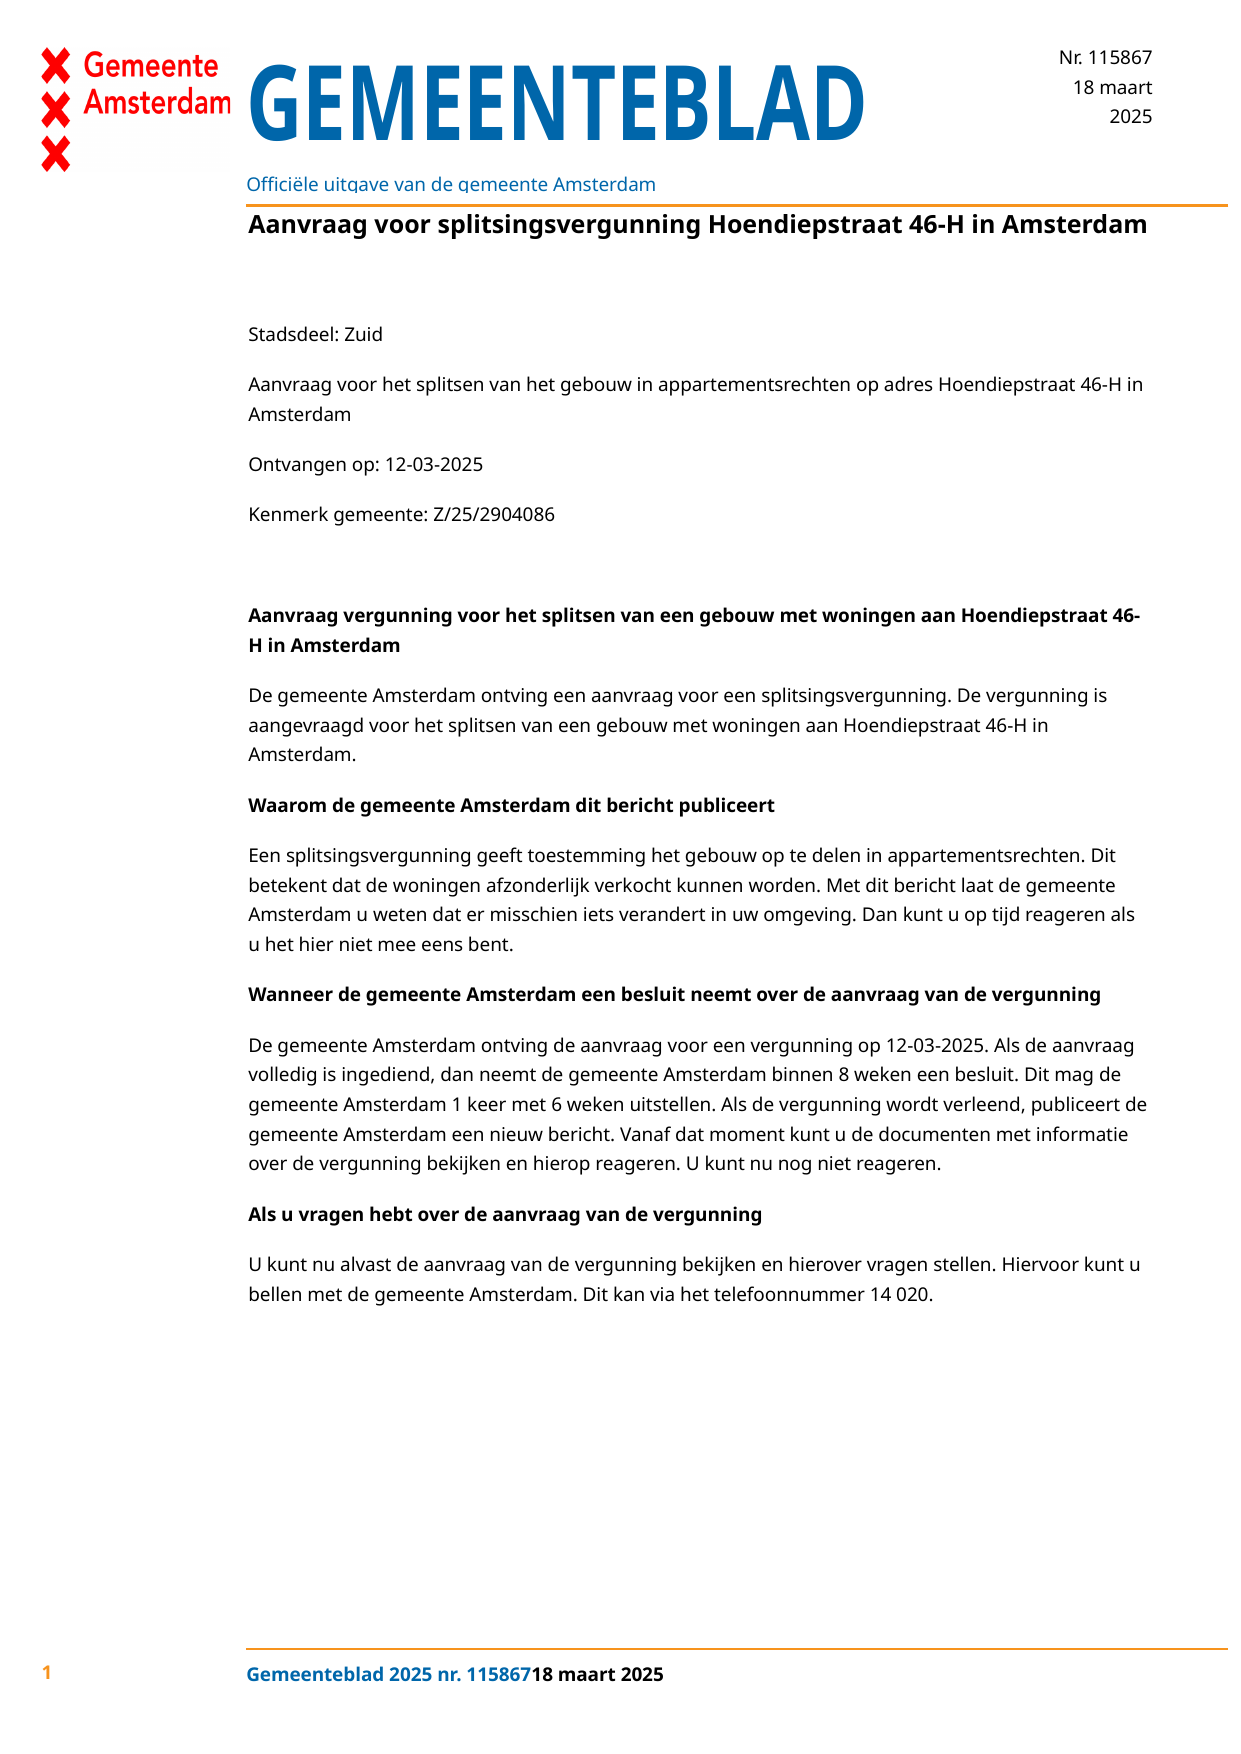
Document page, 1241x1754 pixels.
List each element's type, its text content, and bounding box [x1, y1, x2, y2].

text Een splitsingsvergunning geeft toestemming het gebouw op te delen in appartementsrechten. Dit betekent dat de woningen afzonderlijk verkocht kunnen worden. Met dit bericht laat de gemeente Amsterdam u weten dat er misschien iets verandert in uw omgeving. Dan kunt u op tijd reageren als u het hier niet mee eens bent. [248, 842, 1152, 957]
text Als u vragen hebt over de aanvraag van de vergunning [248, 1201, 1152, 1226]
text Aanvraag voor het splitsen van het gebouw in appartementsrechten op adres Hoendiepstraat 46-H in Amsterdam [248, 371, 1152, 426]
text Aanvraag voor splitsingsvergunning Hoendiepstraat 46-H in Amsterdam [248, 207, 1152, 241]
text Aanvraag vergunning voor het splitsen van een gebouw met woningen aan Hoendiepstraat 46-H in Amsterdam [248, 602, 1152, 658]
text Wanneer de gemeente Amsterdam een besluit neemt over de aanvraag van de vergunning [248, 982, 1152, 1007]
text De gemeente Amsterdam ontving een aanvraag voor een splitsingsvergunning. De vergunning is aangevraagd voor het splitsen van een gebouw met woningen aan Hoendiepstraat 46-H in Amsterdam. [248, 682, 1152, 767]
picture [41, 47, 231, 172]
text Waarom de gemeente Amsterdam dit bericht publiceert [248, 792, 1152, 818]
text Kenmerk gemeente: Z/25/2904086 [248, 502, 1152, 527]
text Ontvangen op: 12-03-2025 [248, 451, 1152, 477]
text Stadsdeel: Zuid [248, 321, 1152, 346]
text U kunt nu alvast de aanvraag van de vergunning bekijken en hierover vragen stellen. Hiervoor kunt u bellen met de gemeente Amsterdam. Dit kan via het telefoonnummer 14 020. [248, 1251, 1152, 1306]
text De gemeente Amsterdam ontving de aanvraag voor een vergunning op 12-03-2025. Als de aanvraag volledig is ingediend, dan neemt de gemeente Amsterdam binnen 8 weken een besluit. Dit mag de gemeente Amsterdam 1 keer met 6 weken uitstellen. Als de vergunning wordt verleend, publiceert de gemeente Amsterdam een nieuw bericht. Vanaf dat moment kunt u de documenten met informatie over de vergunning bekijken en hierop reageren. U kunt nu nog niet reageren. [248, 1032, 1152, 1176]
